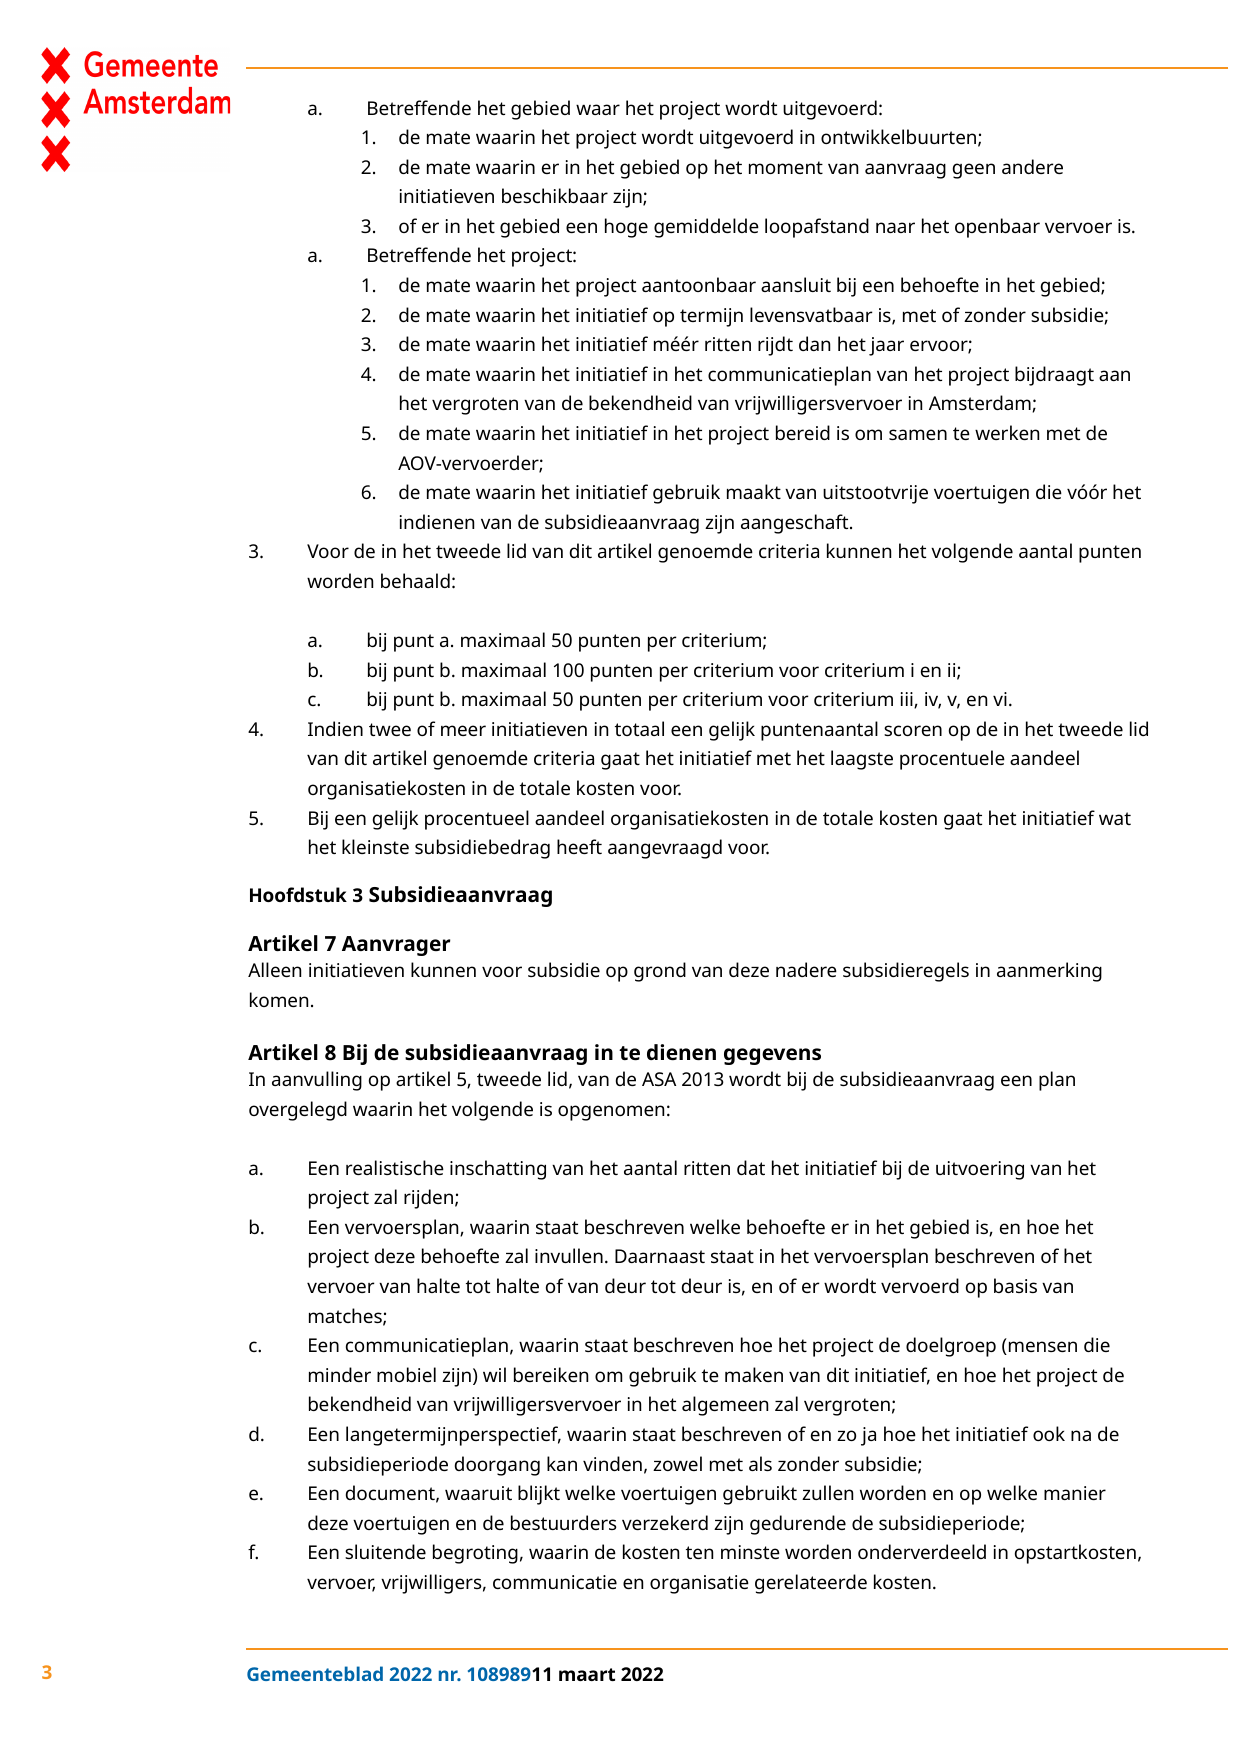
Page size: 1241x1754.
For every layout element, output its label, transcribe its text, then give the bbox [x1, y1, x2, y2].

list de mate waarin het project wordt uitgevoerd in ontwikkelbuurten; [361, 124, 1152, 150]
list Een vervoersplan, waarin staat beschreven welke behoefte er in het gebied is, en hoe het project deze behoefte zal invullen. Daarnaast staat in het vervoersplan beschreven of het vervoer van halte tot halte of van deur tot deur is, en of er wordt vervoerd op basis van matches; [248, 1214, 1152, 1328]
text In aanvulling op artikel 5, tweede lid, van de ASA 2013 wordt bij de subsidieaanvraag een plan overgelegd waarin het volgende is opgenomen: [248, 1066, 1152, 1121]
list of er in het gebied een hoge gemiddelde loopafstand naar het openbaar vervoer is. [361, 213, 1152, 239]
list bij punt a. maximaal 50 punten per criterium; [307, 627, 1152, 653]
list Voor de in het tweede lid van dit artikel genoemde criteria kunnen het volgende aantal punten worden behaald: [248, 538, 1152, 594]
list Een sluitende begroting, waarin de kosten ten minste worden onderverdeeld in opstartkosten, vervoer, vrijwilligers, communicatie en organisatie gerelateerde kosten. [248, 1539, 1152, 1595]
list Een realistische inschatting van het aantal ritten dat het initiatief bij de uitvoering van het project zal rijden; [248, 1155, 1152, 1210]
list Betreffende het gebied waar het project wordt uitgevoerd: [307, 95, 1152, 121]
list bij punt b. maximaal 100 punten per criterium voor criterium i en ii; [307, 657, 1152, 683]
list de mate waarin er in het gebied op het moment van aanvraag geen andere initiatieven beschikbaar zijn; [361, 154, 1152, 209]
list bij punt b. maximaal 50 punten per criterium voor criterium iii, iv, v, en vi. [307, 686, 1152, 712]
list de mate waarin het initiatief in het communicatieplan van het project bijdraagt aan het vergroten van de bekendheid van vrijwilligersvervoer in Amsterdam; [361, 361, 1152, 416]
list de mate waarin het initiatief gebruik maakt van uitstootvrije voertuigen die vóór het indienen van de subsidieaanvraag zijn aangeschaft. [361, 479, 1152, 535]
list Een langetermijnperspectief, waarin staat beschreven of en zo ja hoe het initiatief ook na de subsidieperiode doorgang kan vinden, zowel met als zonder subsidie; [248, 1421, 1152, 1476]
picture [41, 47, 231, 172]
list Betreffende het project: [307, 243, 1152, 268]
list Bij een gelijk procentueel aandeel organisatiekosten in de totale kosten gaat het initiatief wat het kleinste subsidiebedrag heeft aangevraagd voor. [248, 805, 1152, 860]
text Artikel 8 Bij de subsidieaanvraag in te dienen gegevens [248, 1038, 1152, 1066]
text Hoofdstuk 3 Subsidieaanvraag [248, 880, 1152, 908]
text Alleen initiatieven kunnen voor subsidie op grond van deze nadere subsidieregels in aanmerking komen. [248, 958, 1152, 1013]
list Een communicatieplan, waarin staat beschreven hoe het project de doelgroep (mensen die minder mobiel zijn) wil bereiken om gebruik te maken van dit initiatief, en hoe het project de bekendheid van vrijwilligersvervoer in het algemeen zal vergroten; [248, 1332, 1152, 1417]
list de mate waarin het initiatief op termijn levensvatbaar is, met of zonder subsidie; [361, 302, 1152, 328]
list de mate waarin het project aantoonbaar aansluit bij een behoefte in het gebied; [361, 272, 1152, 298]
list Indien twee of meer initiatieven in totaal een gelijk puntenaantal scoren op de in het tweede lid van dit artikel genoemde criteria gaat het initiatief met het laagste procentuele aandeel organisatiekosten in de totale kosten voor. [248, 716, 1152, 801]
list de mate waarin het initiatief méér ritten rijdt dan het jaar ervoor; [361, 331, 1152, 357]
text Artikel 7 Aanvrager [248, 929, 1152, 958]
list Een document, waaruit blijkt welke voertuigen gebruikt zullen worden en op welke manier deze voertuigen en de bestuurders verzekerd zijn gedurende de subsidieperiode; [248, 1480, 1152, 1536]
list de mate waarin het initiatief in het project bereid is om samen te werken met de AOV-vervoerder; [361, 420, 1152, 476]
